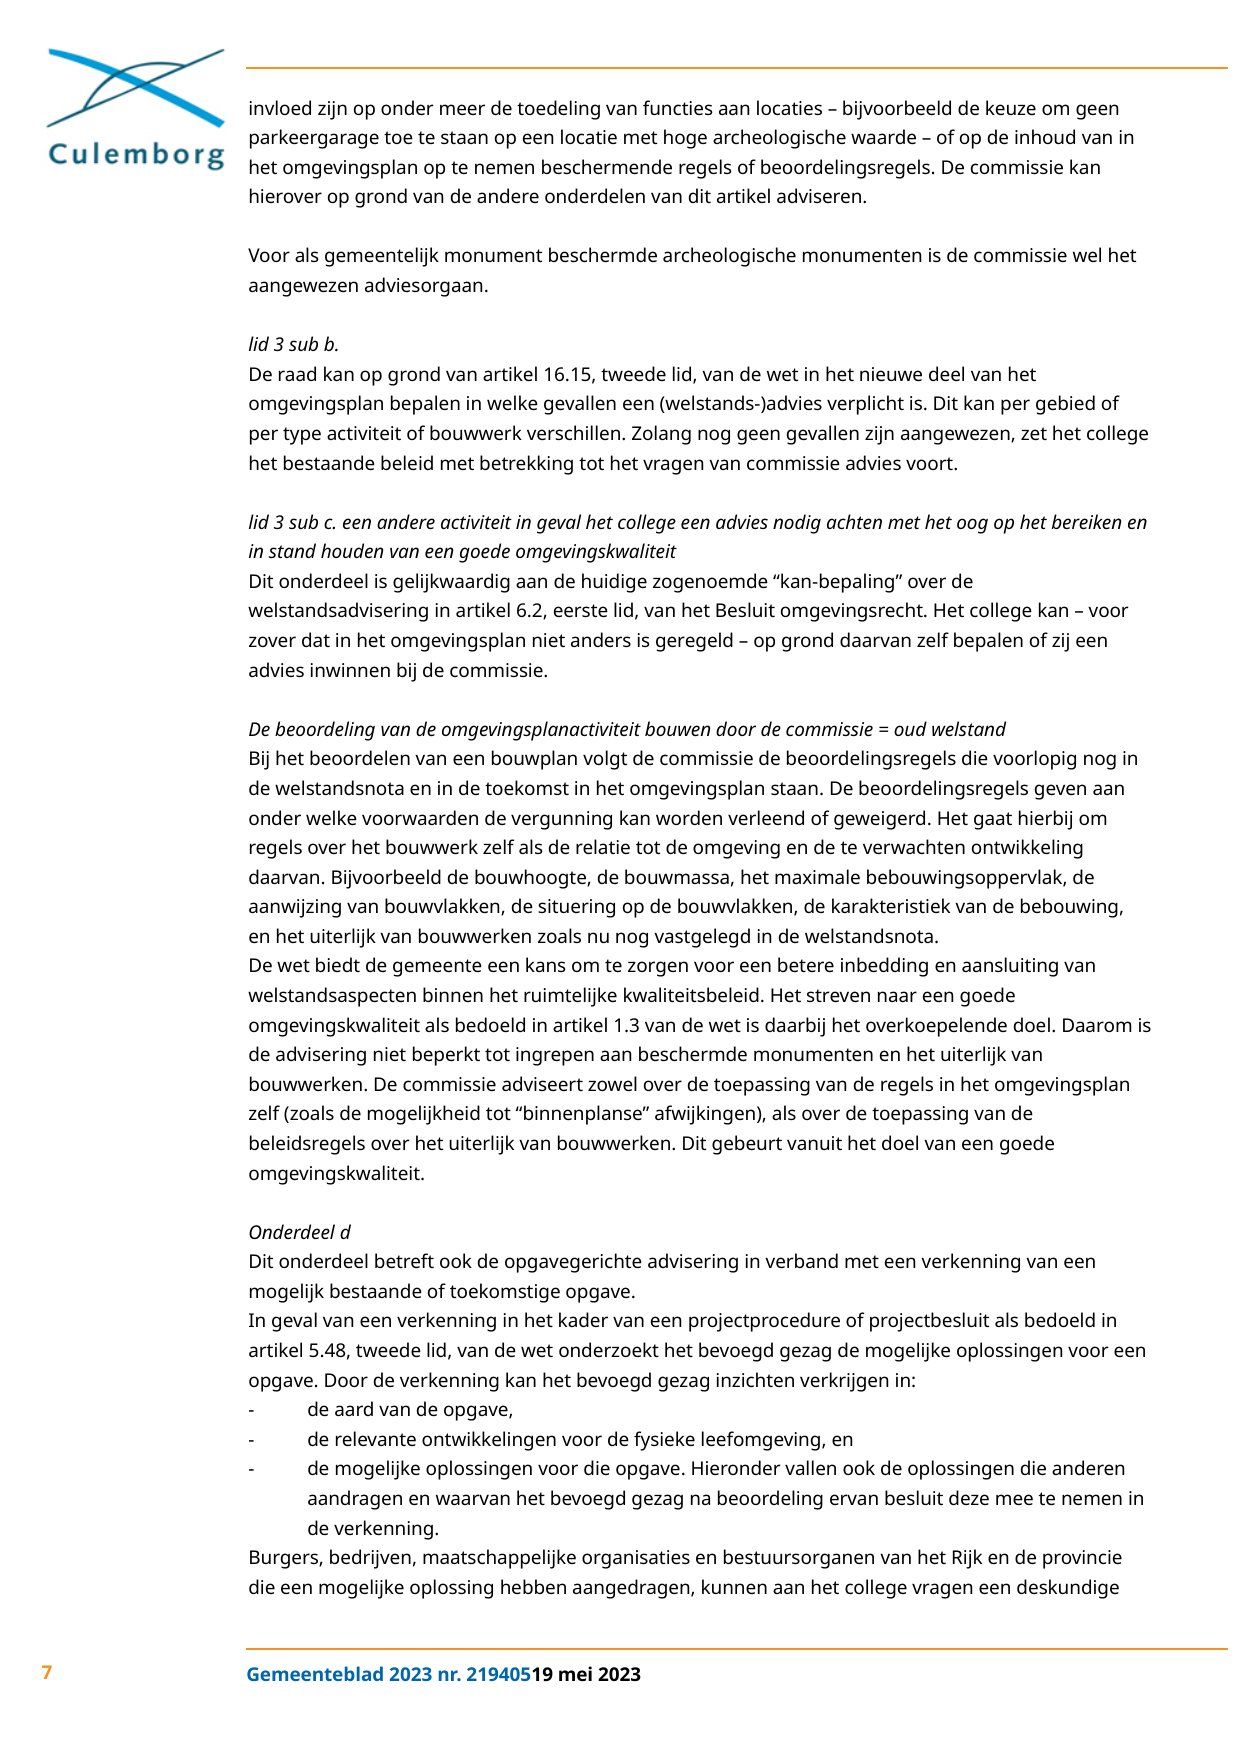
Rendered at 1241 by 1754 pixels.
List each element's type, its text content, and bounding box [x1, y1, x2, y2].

text In geval van een verkenning in het kader van een projectprocedure of projectbesluit als bedoeld in artikel 5.48, tweede lid, van de wet onderzoekt het bevoegd gezag de mogelijke oplossingen voor een opgave. Door de verkenning kan het bevoegd gezag inzichten verkrijgen in: [248, 1308, 1152, 1393]
text invloed zijn op onder meer de toedeling van functies aan locaties – bijvoorbeeld de keuze om geen parkeergarage toe te staan op een locatie met hoge archeologische waarde – of op de inhoud van in het omgevingsplan op te nemen beschermende regels of beoordelingsregels. De commissie kan hierover op grond van de andere onderdelen van dit artikel adviseren. [248, 95, 1152, 209]
text De raad kan op grond van artikel 16.15, tweede lid, van de wet in het nieuwe deel van het omgevingsplan bepalen in welke gevallen een (welstands-)advies verplicht is. Dit kan per gebied of per type activiteit of bouwwerk verschillen. Zolang nog geen gevallen zijn aangewezen, zet het college het bestaande beleid met betrekking tot het vragen van commissie advies voort. [248, 361, 1152, 476]
text Onderdeel d [248, 1219, 1152, 1245]
list de relevante ontwikkelingen voor de fysieke leefomgeving, en [248, 1426, 1152, 1452]
text lid 3 sub b. [248, 331, 1152, 357]
text lid 3 sub c. een andere activiteit in geval het college een advies nodig achten met het oog op het bereiken en in stand houden van een goede omgevingskwaliteit [248, 509, 1152, 564]
text Bij het beoordelen van een bouwplan volgt de commissie de beoordelingsregels die voorlopig nog in de welstandsnota en in de toekomst in het omgevingsplan staan. De beoordelingsregels geven aan onder welke voorwaarden de vergunning kan worden verleend of geweigerd. Het gaat hierbij om regels over het bouwwerk zelf als de relatie tot de omgeving en de te verwachten ontwikkeling daarvan. Bijvoorbeeld de bouwhoogte, de bouwmassa, het maximale bebouwingsoppervlak, de aanwijzing van bouwvlakken, de situering op de bouwvlakken, de karakteristiek van de bebouwing, en het uiterlijk van bouwwerken zoals nu nog vastgelegd in de welstandsnota. [248, 746, 1152, 949]
text De wet biedt de gemeente een kans om te zorgen voor een betere inbedding en aansluiting van welstandsaspecten binnen het ruimtelijke kwaliteitsbeleid. Het streven naar een goede omgevingskwaliteit als bedoeld in artikel 1.3 van de wet is daarbij het overkoepelende doel. Daarom is de advisering niet beperkt tot ingrepen aan beschermde monumenten en het uiterlijk van bouwwerken. De commissie adviseert zowel over de toepassing van de regels in het omgevingsplan zelf (zoals de mogelijkheid tot “binnenplanse” afwijkingen), als over de toepassing van de beleidsregels over het uiterlijk van bouwwerken. Dit gebeurt vanuit het doel van een goede omgevingskwaliteit. [248, 953, 1152, 1186]
text Burgers, bedrijven, maatschappelijke organisaties en bestuursorganen van het Rijk en de provincie die een mogelijke oplossing hebben aangedragen, kunnen aan het college vragen een deskundige [248, 1544, 1152, 1600]
text Dit onderdeel betreft ook de opgavegerichte advisering in verband met een verkenning van een mogelijk bestaande of toekomstige opgave. [248, 1248, 1152, 1304]
list de mogelijke oplossingen voor die opgave. Hieronder vallen ook de oplossingen die anderen aandragen en waarvan het bevoegd gezag na beoordeling ervan besluit deze mee te nemen in de verkenning. [248, 1456, 1152, 1541]
text Dit onderdeel is gelijkwaardig aan de huidige zogenoemde “kan-bepaling” over de welstandsadvisering in artikel 6.2, eerste lid, van het Besluit omgevingsrecht. Het college kan – voor zover dat in het omgevingsplan niet anders is geregeld – op grond daarvan zelf bepalen of zij een advies inwinnen bij de commissie. [248, 568, 1152, 683]
text De beoordeling van de omgevingsplanactiviteit bouwen door de commissie = oud welstand [248, 716, 1152, 742]
list de aard van de opgave, [248, 1396, 1152, 1422]
text Voor als gemeentelijk monument beschermde archeologische monumenten is de commissie wel het aangewezen adviesorgaan. [248, 243, 1152, 298]
picture [41, 47, 231, 172]
